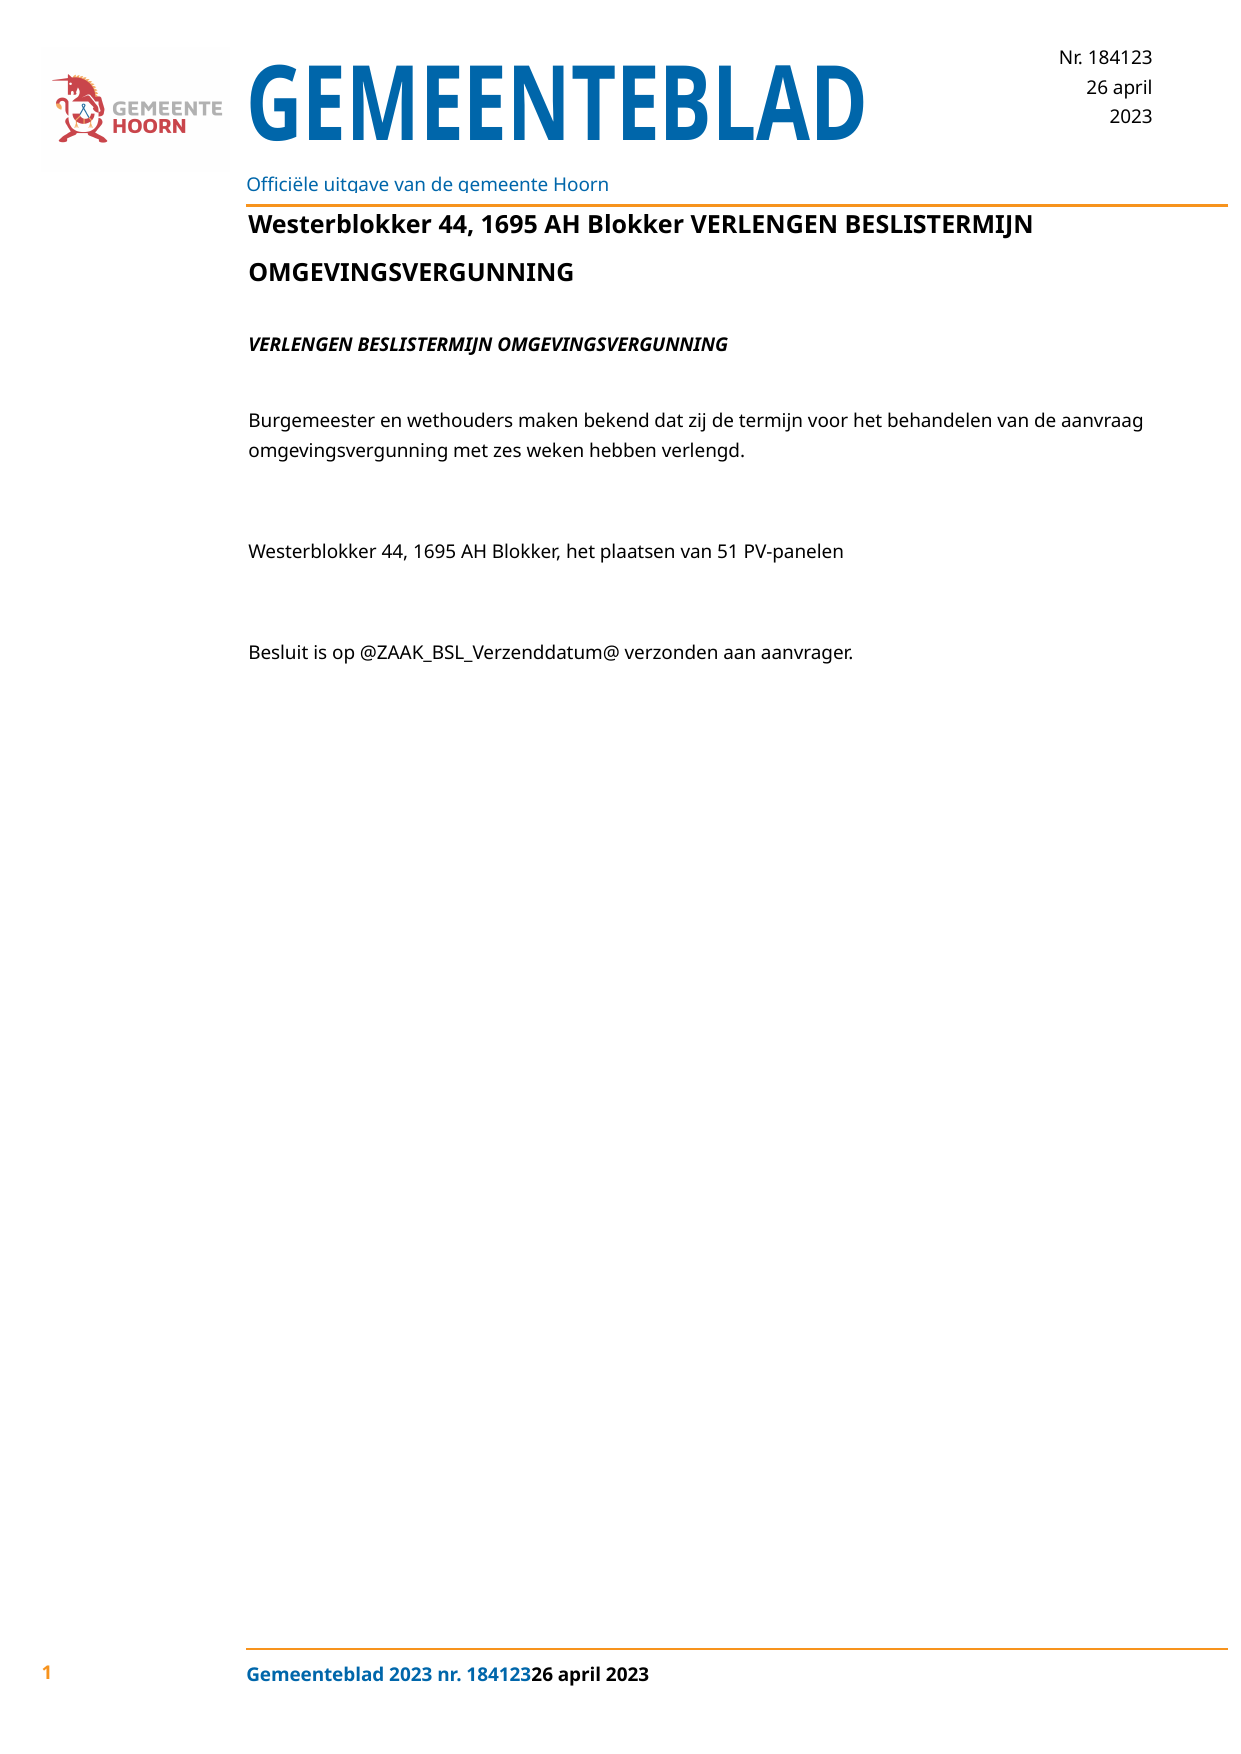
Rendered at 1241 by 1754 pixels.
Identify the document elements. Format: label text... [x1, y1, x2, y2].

picture [41, 47, 231, 172]
text Westerblokker 44, 1695 AH Blokker, het plaatsen van 51 PV-panelen [248, 538, 1152, 564]
text Besluit is op @ZAAK_BSL_Verzenddatum@ verzonden aan aanvrager. [248, 639, 1152, 664]
text VERLENGEN BESLISTERMIJN OMGEVINGSVERGUNNING [248, 331, 1152, 357]
text Westerblokker 44, 1695 AH Blokker VERLENGEN BESLISTERMIJN OMGEVINGSVERGUNNING [248, 207, 1152, 288]
text Burgemeester en wethouders maken bekend dat zij de termijn voor het behandelen van de aanvraag omgevingsvergunning met zes weken hebben verlengd. [248, 408, 1152, 463]
